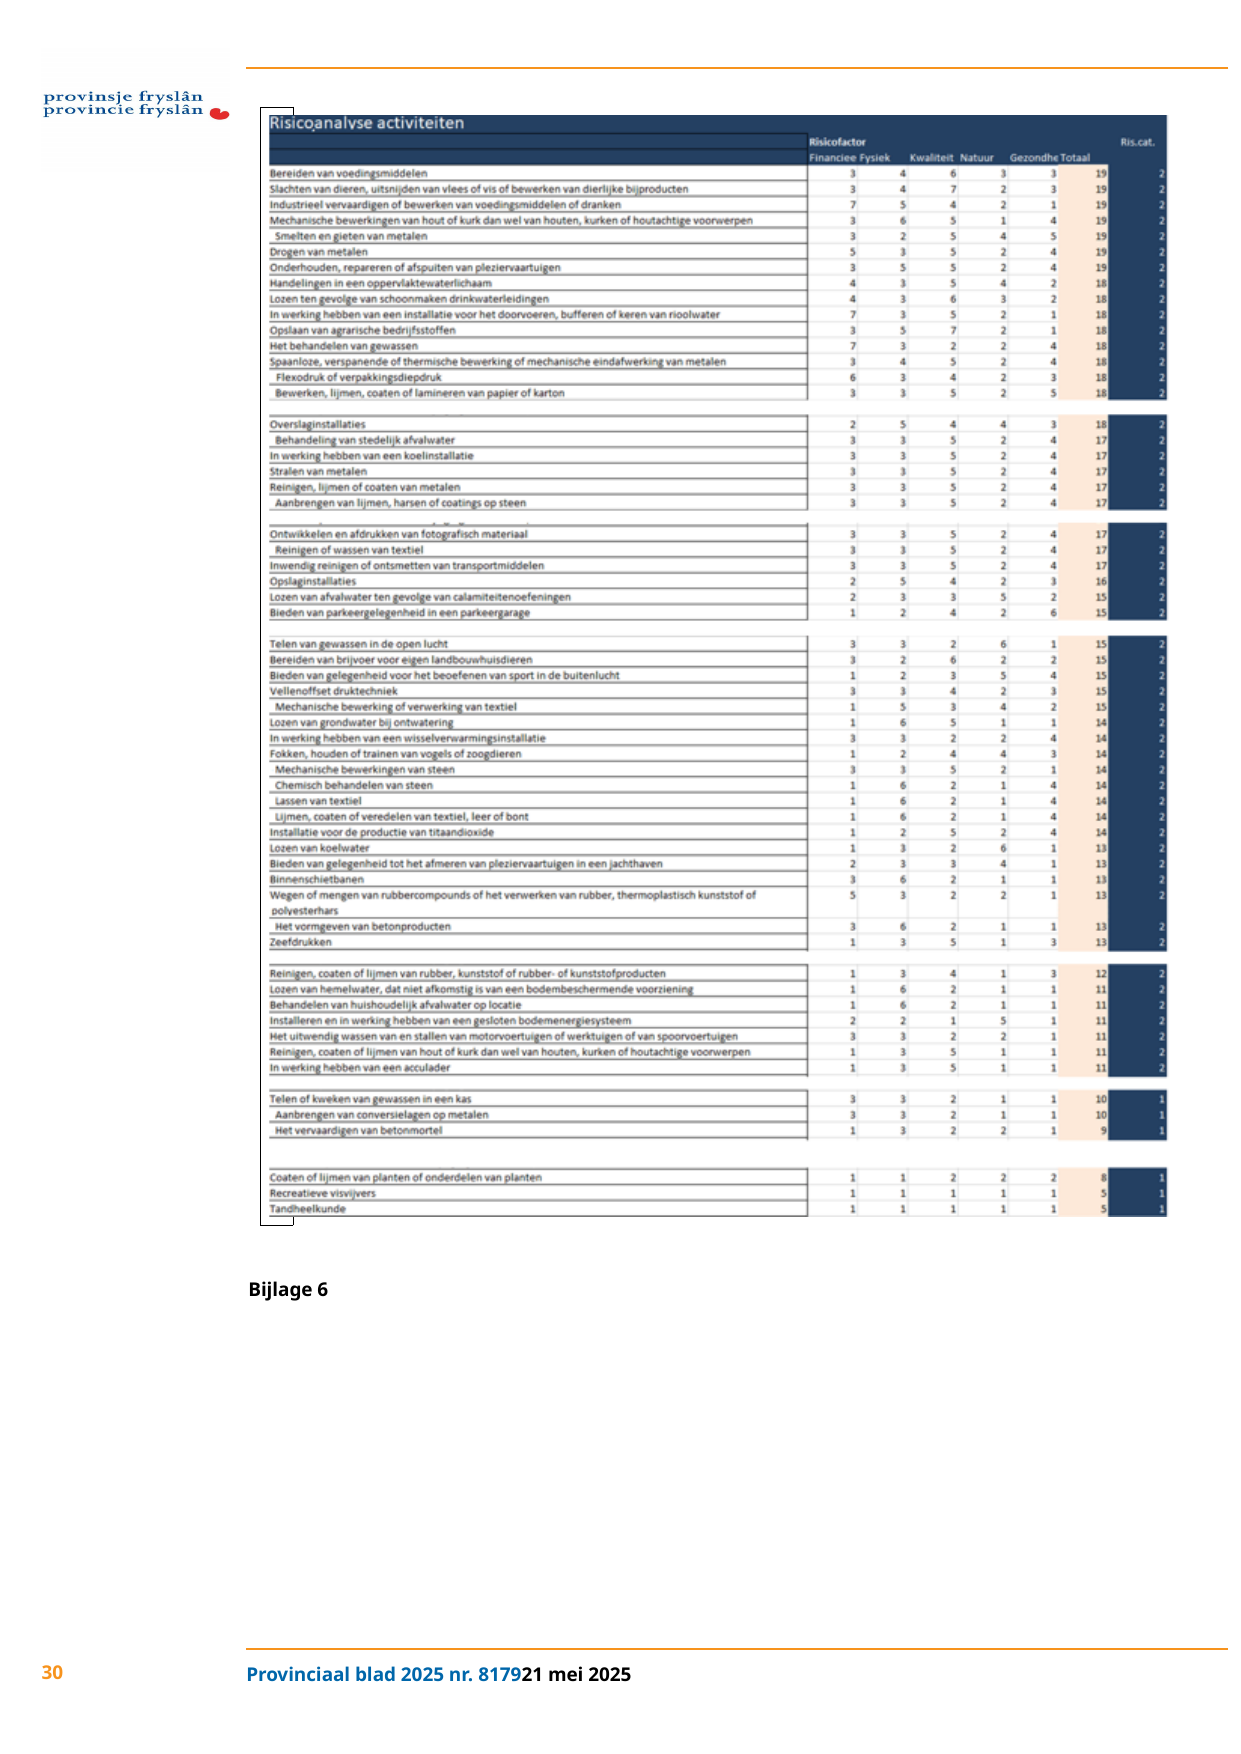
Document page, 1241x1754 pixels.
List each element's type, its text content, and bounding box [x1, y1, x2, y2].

picture [268, 115, 1173, 1217]
picture [41, 47, 231, 172]
text Bijlage 6 [248, 1276, 1152, 1302]
